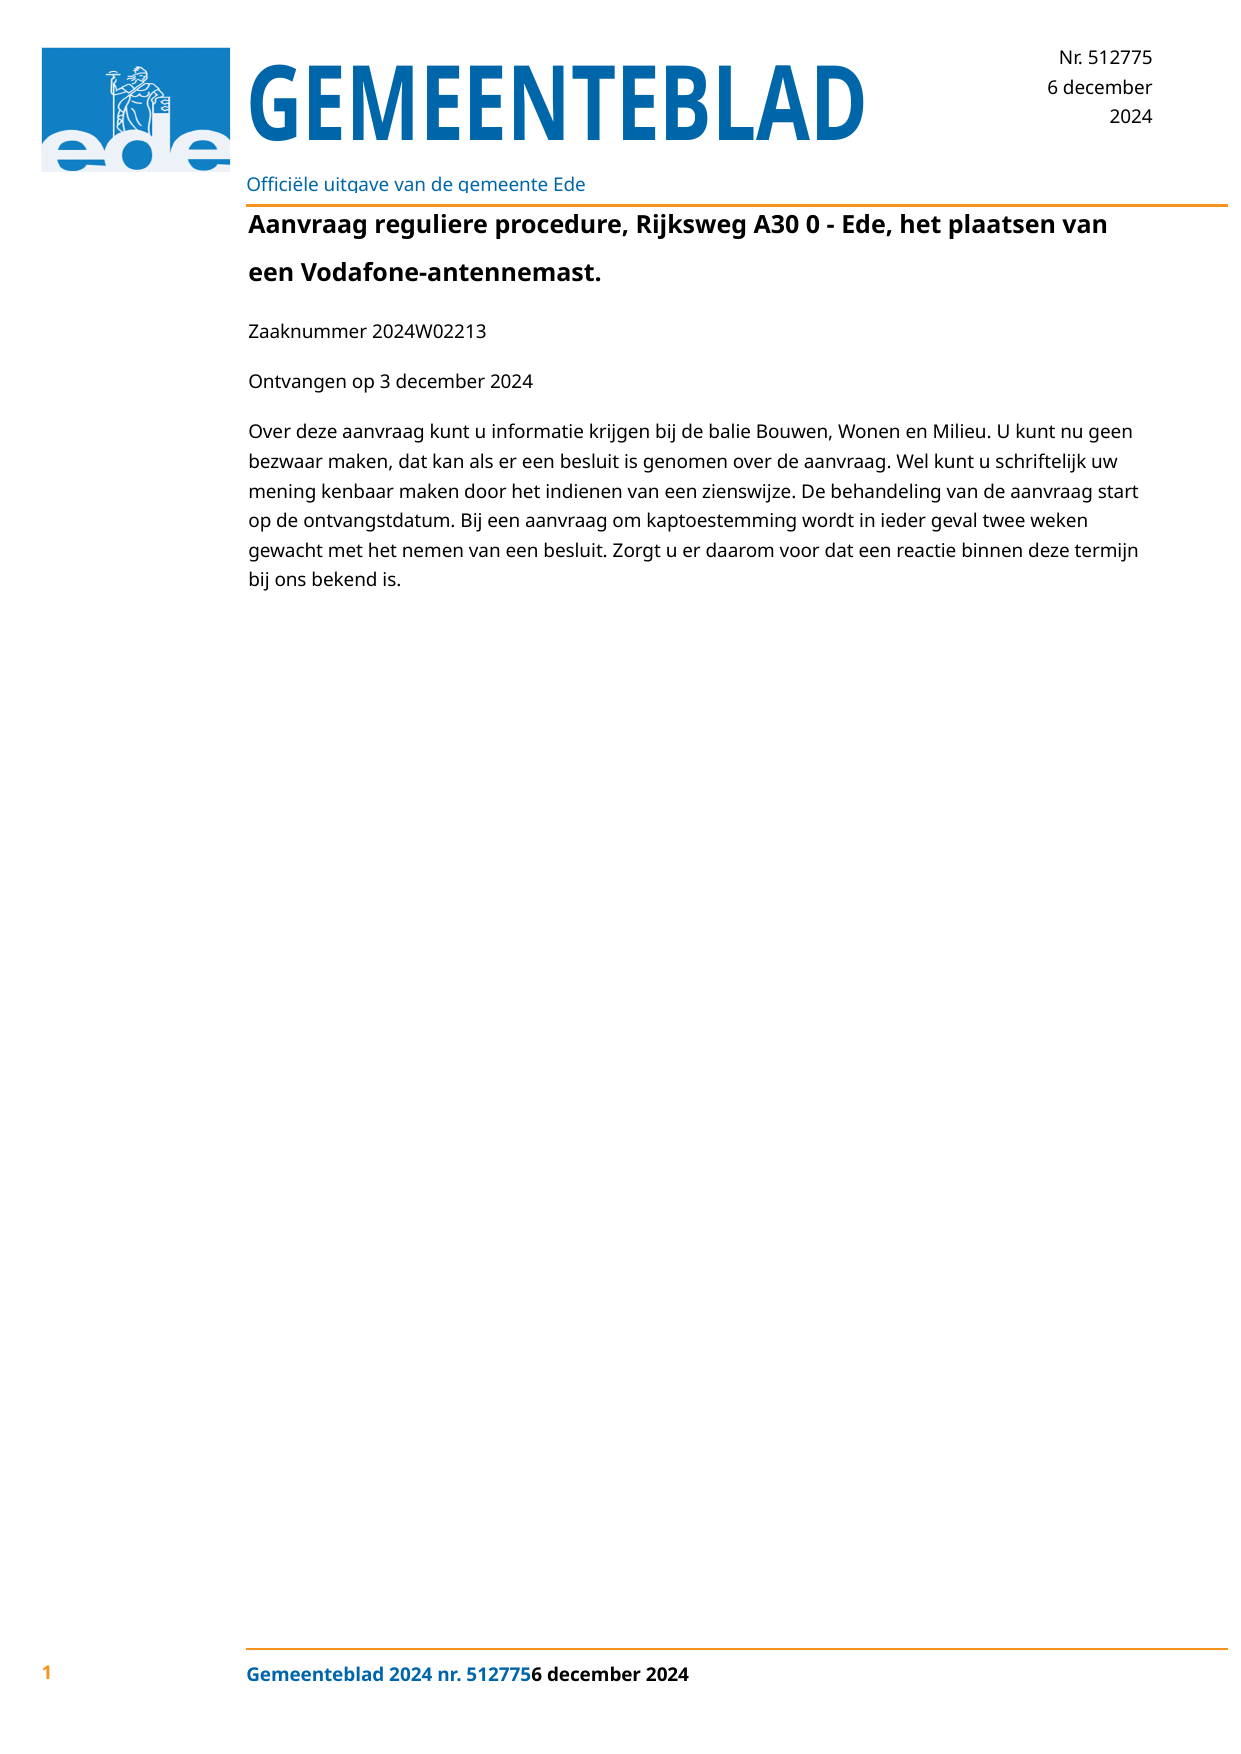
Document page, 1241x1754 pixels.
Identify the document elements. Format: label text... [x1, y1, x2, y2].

text Zaaknummer 2024W02213 [248, 318, 1152, 344]
picture [41, 47, 231, 172]
text Ontvangen op 3 december 2024 [248, 368, 1152, 394]
text Aanvraag reguliere procedure, Rijksweg A30 0 - Ede, het plaatsen van een Vodafone-antennemast. [248, 207, 1152, 288]
text Over deze aanvraag kunt u informatie krijgen bij de balie Bouwen, Wonen en Milieu. U kunt nu geen bezwaar maken, dat kan als er een besluit is genomen over de aanvraag. Wel kunt u schriftelijk uw mening kenbaar maken door het indienen van een zienswijze. De behandeling van de aanvraag start op de ontvangstdatum. Bij een aanvraag om kaptoestemming wordt in ieder geval twee weken gewacht met het nemen van een besluit. Zorgt u er daarom voor dat een reactie binnen deze termijn bij ons bekend is. [248, 419, 1152, 592]
